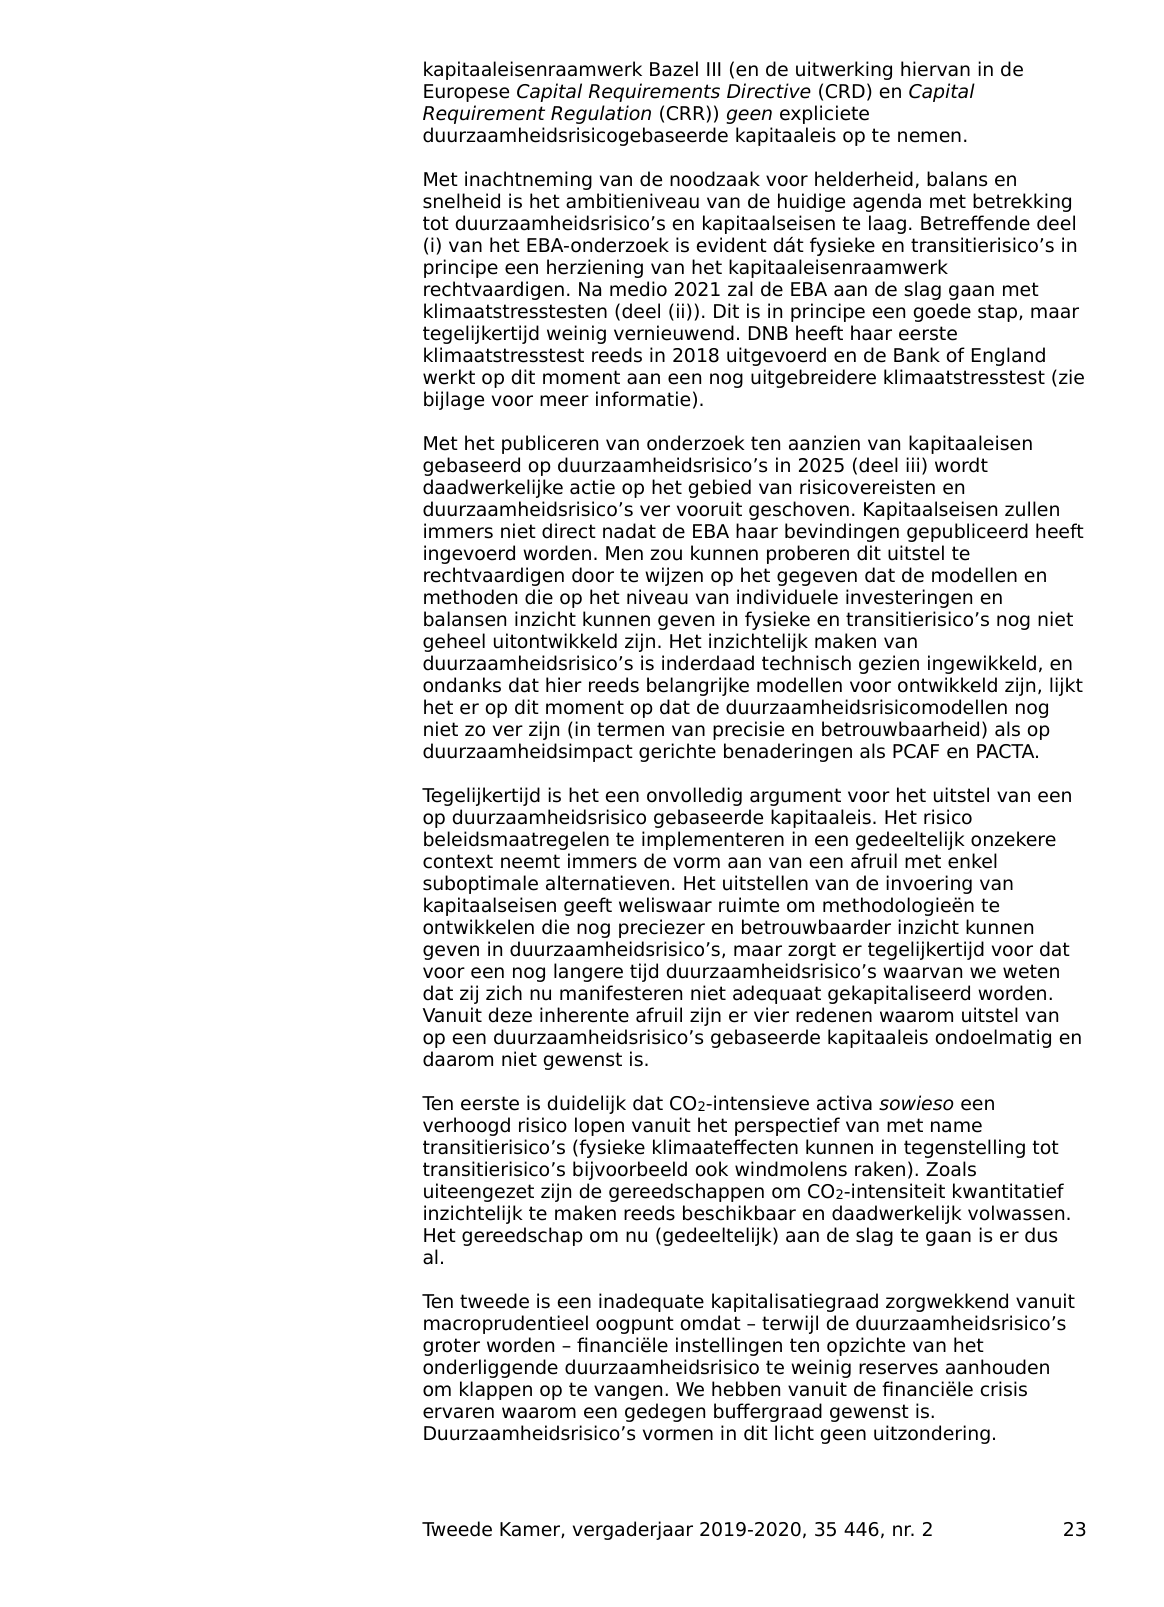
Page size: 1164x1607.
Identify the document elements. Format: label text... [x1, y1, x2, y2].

text Tegelijkertijd is het een onvolledig argument voor het uitstel van een op duurzaamheidsrisico gebaseerde kapitaaleis. Het risico beleidsmaatregelen te implementeren in een gedeeltelijk onzekere context neemt immers de vorm aan van een afruil met enkel suboptimale alternatieven. Het uitstellen van de invoering van kapitaalseisen geeft weliswaar ruimte om methodologieën te ontwikkelen die nog preciezer en betrouwbaarder inzicht kunnen geven in duurzaamheidsrisico’s, maar zorgt er tegelijkertijd voor dat voor een nog langere tijd duurzaamheidsrisico’s waarvan we weten dat zij zich nu manifesteren niet adequaat gekapitaliseerd worden. Vanuit deze inherente afruil zijn er vier redenen waarom uitstel van op een duurzaamheidsrisico’s gebaseerde kapitaaleis ondoelmatig en daarom niet gewenst is. [422, 785, 1087, 1071]
text Met het publiceren van onderzoek ten aanzien van kapitaaleisen gebaseerd op duurzaamheidsrisico’s in 2025 (deel iii) wordt daadwerkelijke actie op het gebied van risicovereisten en duurzaamheidsrisico’s ver vooruit geschoven. Kapitaalseisen zullen immers niet direct nadat de EBA haar bevindingen gepubliceerd heeft ingevoerd worden. Men zou kunnen proberen dit uitstel te rechtvaardigen door te wijzen op het gegeven dat de modellen en methoden die op het niveau van individuele investeringen en balansen inzicht kunnen geven in fysieke en transitierisico’s nog niet geheel uitontwikkeld zijn. Het inzichtelijk maken van duurzaamheidsrisico’s is inderdaad technisch gezien ingewikkeld, en ondanks dat hier reeds belangrijke modellen voor ontwikkeld zijn, lijkt het er op dit moment op dat de duurzaamheidsrisicomodellen nog niet zo ver zijn (in termen van precisie en betrouwbaarheid) als op duurzaamheidsimpact gerichte benaderingen als PCAF en PACTA. [422, 433, 1087, 763]
text Met inachtneming van de noodzaak voor helderheid, balans en snelheid is het ambitieniveau van de huidige agenda met betrekking tot duurzaamheidsrisico’s en kapitaalseisen te laag. Betreffende deel (i) van het EBA-onderzoek is evident dát fysieke en transitierisico’s in principe een herziening van het kapitaaleisenraamwerk rechtvaardigen. Na medio 2021 zal de EBA aan de slag gaan met klimaatstresstesten (deel (ii)). Dit is in principe een goede stap, maar tegelijkertijd weinig vernieuwend. DNB heeft haar eerste klimaatstresstest reeds in 2018 uitgevoerd en de Bank of England werkt op dit moment aan een nog uitgebreidere klimaatstresstest (zie bijlage voor meer informatie). [422, 169, 1087, 411]
text kapitaaleisenraamwerk Bazel III (en de uitwerking hiervan in de Europese Capital Requirements Directive (CRD) en Capital Requirement Regulation (CRR)) geen expliciete duurzaamheidsrisicogebaseerde kapitaaleis op te nemen. [422, 59, 1087, 147]
text Ten tweede is een inadequate kapitalisatiegraad zorgwekkend vanuit macroprudentieel oogpunt omdat – terwijl de duurzaamheidsrisico’s groter worden – financiële instellingen ten opzichte van het onderliggende duurzaamheidsrisico te weinig reserves aanhouden om klappen op te vangen. We hebben vanuit de financiële crisis ervaren waarom een gedegen buffergraad gewenst is. Duurzaamheidsrisico’s vormen in dit licht geen uitzondering. [422, 1291, 1087, 1445]
text Ten eerste is duidelijk dat CO2-intensieve activa sowieso een verhoogd risico lopen vanuit het perspectief van met name transitierisico’s (fysieke klimaateffecten kunnen in tegenstelling tot transitierisico’s bijvoorbeeld ook windmolens raken). Zoals uiteengezet zijn de gereedschappen om CO2-intensiteit kwantitatief inzichtelijk te maken reeds beschikbaar en daadwerkelijk volwassen. Het gereedschap om nu (gedeeltelijk) aan de slag te gaan is er dus al. [422, 1093, 1087, 1269]
